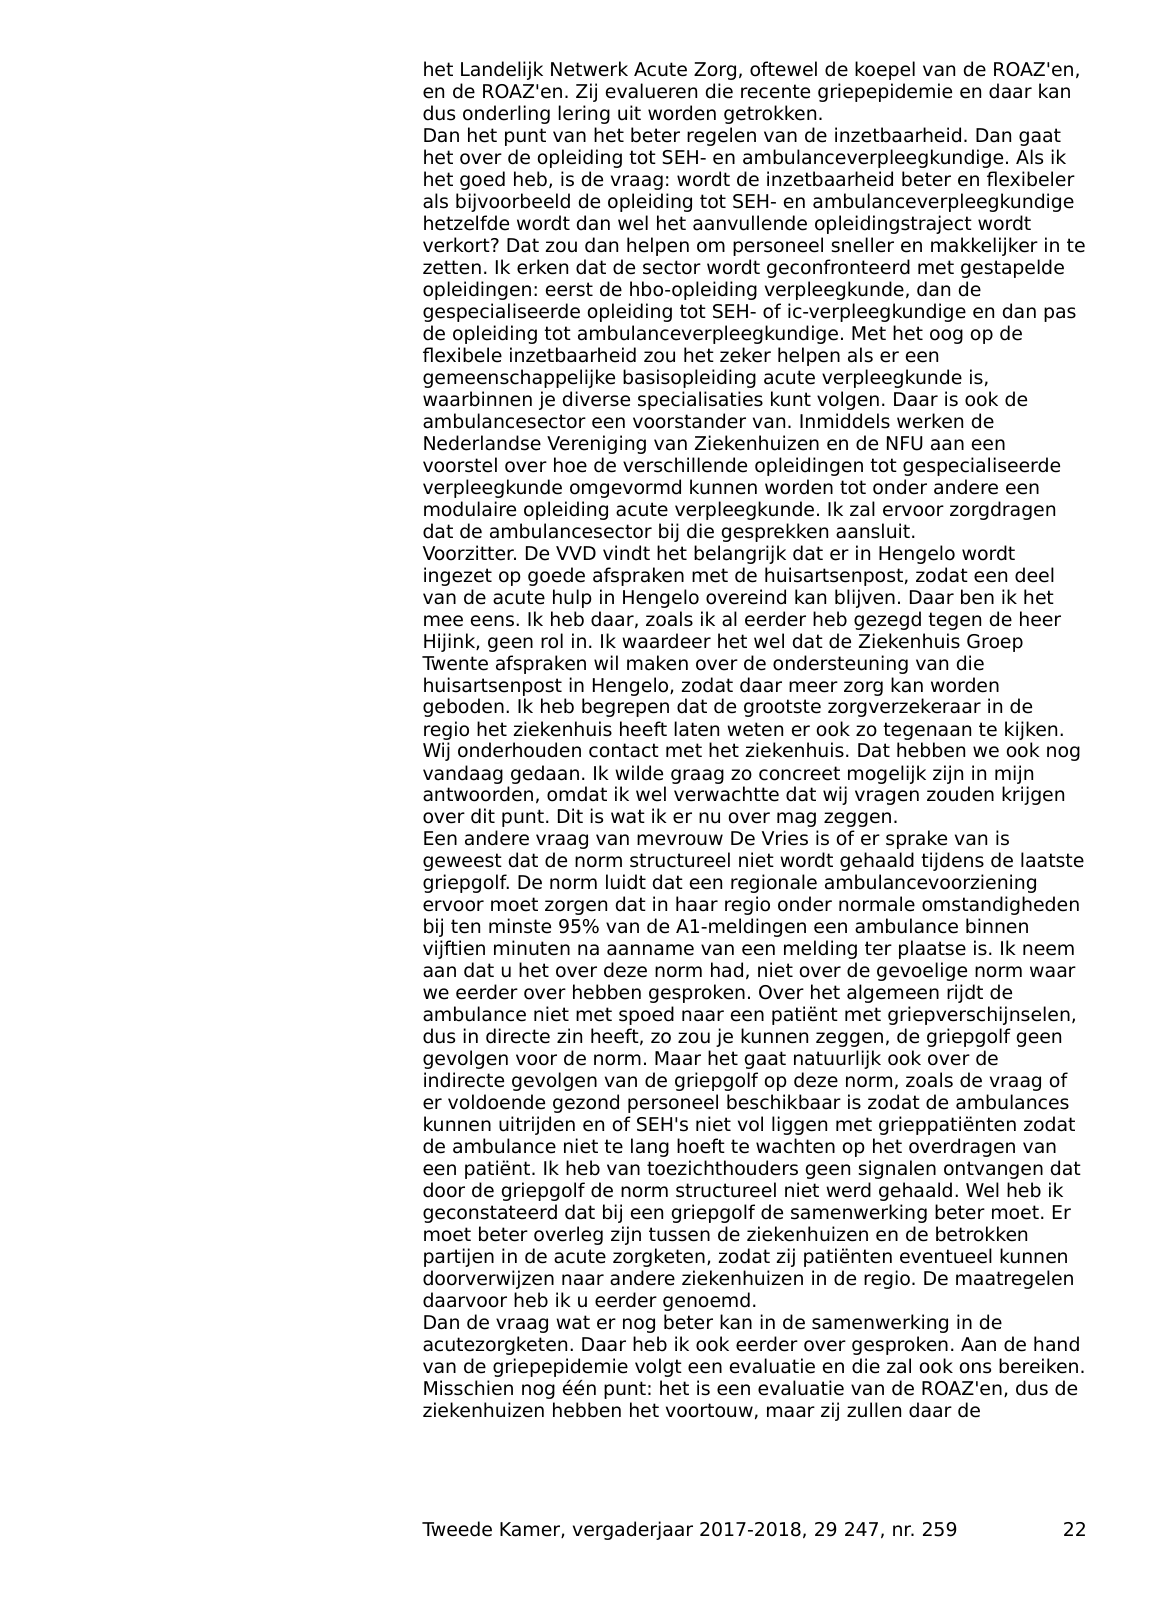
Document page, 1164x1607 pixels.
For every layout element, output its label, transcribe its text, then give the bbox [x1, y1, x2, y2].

text Een andere vraag van mevrouw De Vries is of er sprake van is geweest dat de norm structureel niet wordt gehaald tijdens de laatste griepgolf. De norm luidt dat een regionale ambulancevoorziening ervoor moet zorgen dat in haar regio onder normale omstandigheden bij ten minste 95% van de A1-meldingen een ambulance binnen vijftien minuten na aanname van een melding ter plaatse is. Ik neem aan dat u het over deze norm had, niet over de gevoelige norm waar we eerder over hebben gesproken. Over het algemeen rijdt de ambulance niet met spoed naar een patiënt met griepverschijnselen, dus in directe zin heeft, zo zou je kunnen zeggen, de griepgolf geen gevolgen voor de norm. Maar het gaat natuurlijk ook over de indirecte gevolgen van de griepgolf op deze norm, zoals de vraag of er voldoende gezond personeel beschikbaar is zodat de ambulances kunnen uitrijden en of SEH's niet vol liggen met grieppatiënten zodat de ambulance niet te lang hoeft te wachten op het overdragen van een patiënt. Ik heb van toezichthouders geen signalen ontvangen dat door de griepgolf de norm structureel niet werd gehaald. Wel heb ik geconstateerd dat bij een griepgolf de samenwerking beter moet. Er moet beter overleg zijn tussen de ziekenhuizen en de betrokken partijen in de acute zorgketen, zodat zij patiënten eventueel kunnen doorverwijzen naar andere ziekenhuizen in de regio. De maatregelen daarvoor heb ik u eerder genoemd. [422, 828, 1087, 1312]
text het Landelijk Netwerk Acute Zorg, oftewel de koepel van de ROAZ'en, en de ROAZ'en. Zij evalueren die recente griepepidemie en daar kan dus onderling lering uit worden getrokken. [422, 59, 1087, 125]
text Voorzitter. De VVD vindt het belangrijk dat er in Hengelo wordt ingezet op goede afspraken met de huisartsenpost, zodat een deel van de acute hulp in Hengelo overeind kan blijven. Daar ben ik het mee eens. Ik heb daar, zoals ik al eerder heb gezegd tegen de heer Hijink, geen rol in. Ik waardeer het wel dat de Ziekenhuis Groep Twente afspraken wil maken over de ondersteuning van die huisartsenpost in Hengelo, zodat daar meer zorg kan worden geboden. Ik heb begrepen dat de grootste zorgverzekeraar in de regio het ziekenhuis heeft laten weten er ook zo tegenaan te kijken. Wij onderhouden contact met het ziekenhuis. Dat hebben we ook nog vandaag gedaan. Ik wilde graag zo concreet mogelijk zijn in mijn antwoorden, omdat ik wel verwachtte dat wij vragen zouden krijgen over dit punt. Dit is wat ik er nu over mag zeggen. [422, 543, 1087, 828]
text Dan de vraag wat er nog beter kan in de samenwerking in de acutezorgketen. Daar heb ik ook eerder over gesproken. Aan de hand van de griepepidemie volgt een evaluatie en die zal ook ons bereiken. Misschien nog één punt: het is een evaluatie van de ROAZ'en, dus de ziekenhuizen hebben het voortouw, maar zij zullen daar de [422, 1312, 1087, 1422]
text Dan het punt van het beter regelen van de inzetbaarheid. Dan gaat het over de opleiding tot SEH- en ambulanceverpleegkundige. Als ik het goed heb, is de vraag: wordt de inzetbaarheid beter en flexibeler als bijvoorbeeld de opleiding tot SEH- en ambulanceverpleegkundige hetzelfde wordt dan wel het aanvullende opleidingstraject wordt verkort? Dat zou dan helpen om personeel sneller en makkelijker in te zetten. Ik erken dat de sector wordt geconfronteerd met gestapelde opleidingen: eerst de hbo-opleiding verpleegkunde, dan de gespecialiseerde opleiding tot SEH- of ic-verpleegkundige en dan pas de opleiding tot ambulanceverpleegkundige. Met het oog op de flexibele inzetbaarheid zou het zeker helpen als er een gemeenschappelijke basisopleiding acute verpleegkunde is, waarbinnen je diverse specialisaties kunt volgen. Daar is ook de ambulancesector een voorstander van. Inmiddels werken de Nederlandse Vereniging van Ziekenhuizen en de NFU aan een voorstel over hoe de verschillende opleidingen tot gespecialiseerde verpleegkunde omgevormd kunnen worden tot onder andere een modulaire opleiding acute verpleegkunde. Ik zal ervoor zorgdragen dat de ambulancesector bij die gesprekken aansluit. [422, 125, 1087, 543]
